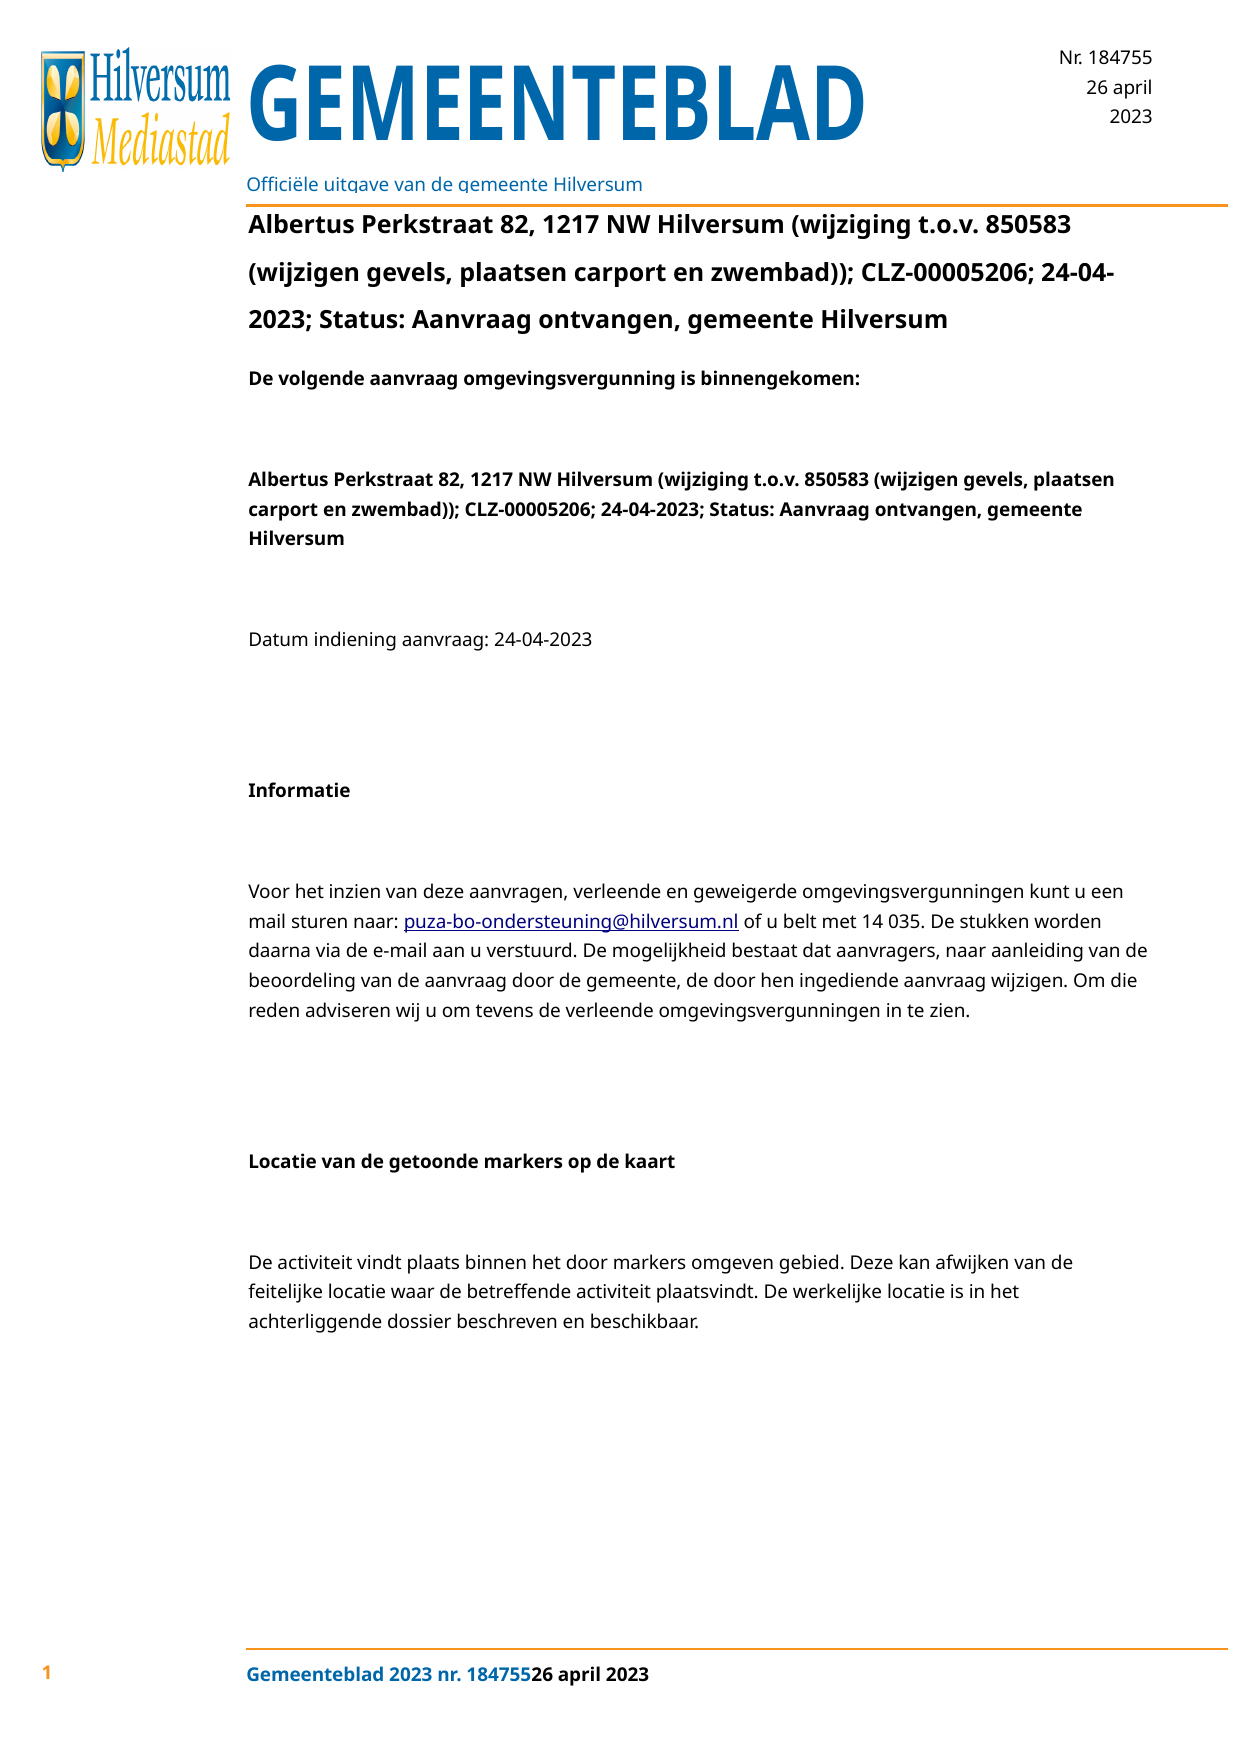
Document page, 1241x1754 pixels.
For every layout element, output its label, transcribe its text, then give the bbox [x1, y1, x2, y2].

text Albertus Perkstraat 82, 1217 NW Hilversum (wijziging t.o.v. 850583 (wijzigen gevels, plaatsen carport en zwembad)); CLZ-00005206; 24-04-2023; Status: Aanvraag ontvangen, gemeente Hilversum [248, 207, 1152, 336]
text De activiteit vindt plaats binnen het door markers omgeven gebied. Deze kan afwijken van de feitelijke locatie waar de betreffende activiteit plaatsvindt. De werkelijke locatie is in het achterliggende dossier beschreven en beschikbaar. [248, 1249, 1152, 1334]
text Informatie [248, 778, 1152, 803]
text Locatie van de getoonde markers op de kaart [248, 1148, 1152, 1174]
picture [41, 47, 231, 172]
text Albertus Perkstraat 82, 1217 NW Hilversum (wijziging t.o.v. 850583 (wijzigen gevels, plaatsen carport en zwembad)); CLZ-00005206; 24-04-2023; Status: Aanvraag ontvangen, gemeente Hilversum [248, 466, 1152, 551]
text De volgende aanvraag omgevingsvergunning is binnengekomen: [248, 366, 1152, 391]
text Voor het inzien van deze aanvragen, verleende en geweigerde omgevingsvergunningen kunt u een mail sturen naar: puza-bo-ondersteuning@hilversum.nl of u belt met 14 035. De stukken worden daarna via de e-mail aan u verstuurd. De mogelijkheid bestaat dat aanvragers, naar aanleiding van de beoordeling van de aanvraag door de gemeente, de door hen ingediende aanvraag wijzigen. Om die reden adviseren wij u om tevens de verleende omgevingsvergunningen in te zien. [248, 878, 1152, 1022]
text Datum indiening aanvraag: 24-04-2023 [248, 626, 1152, 652]
